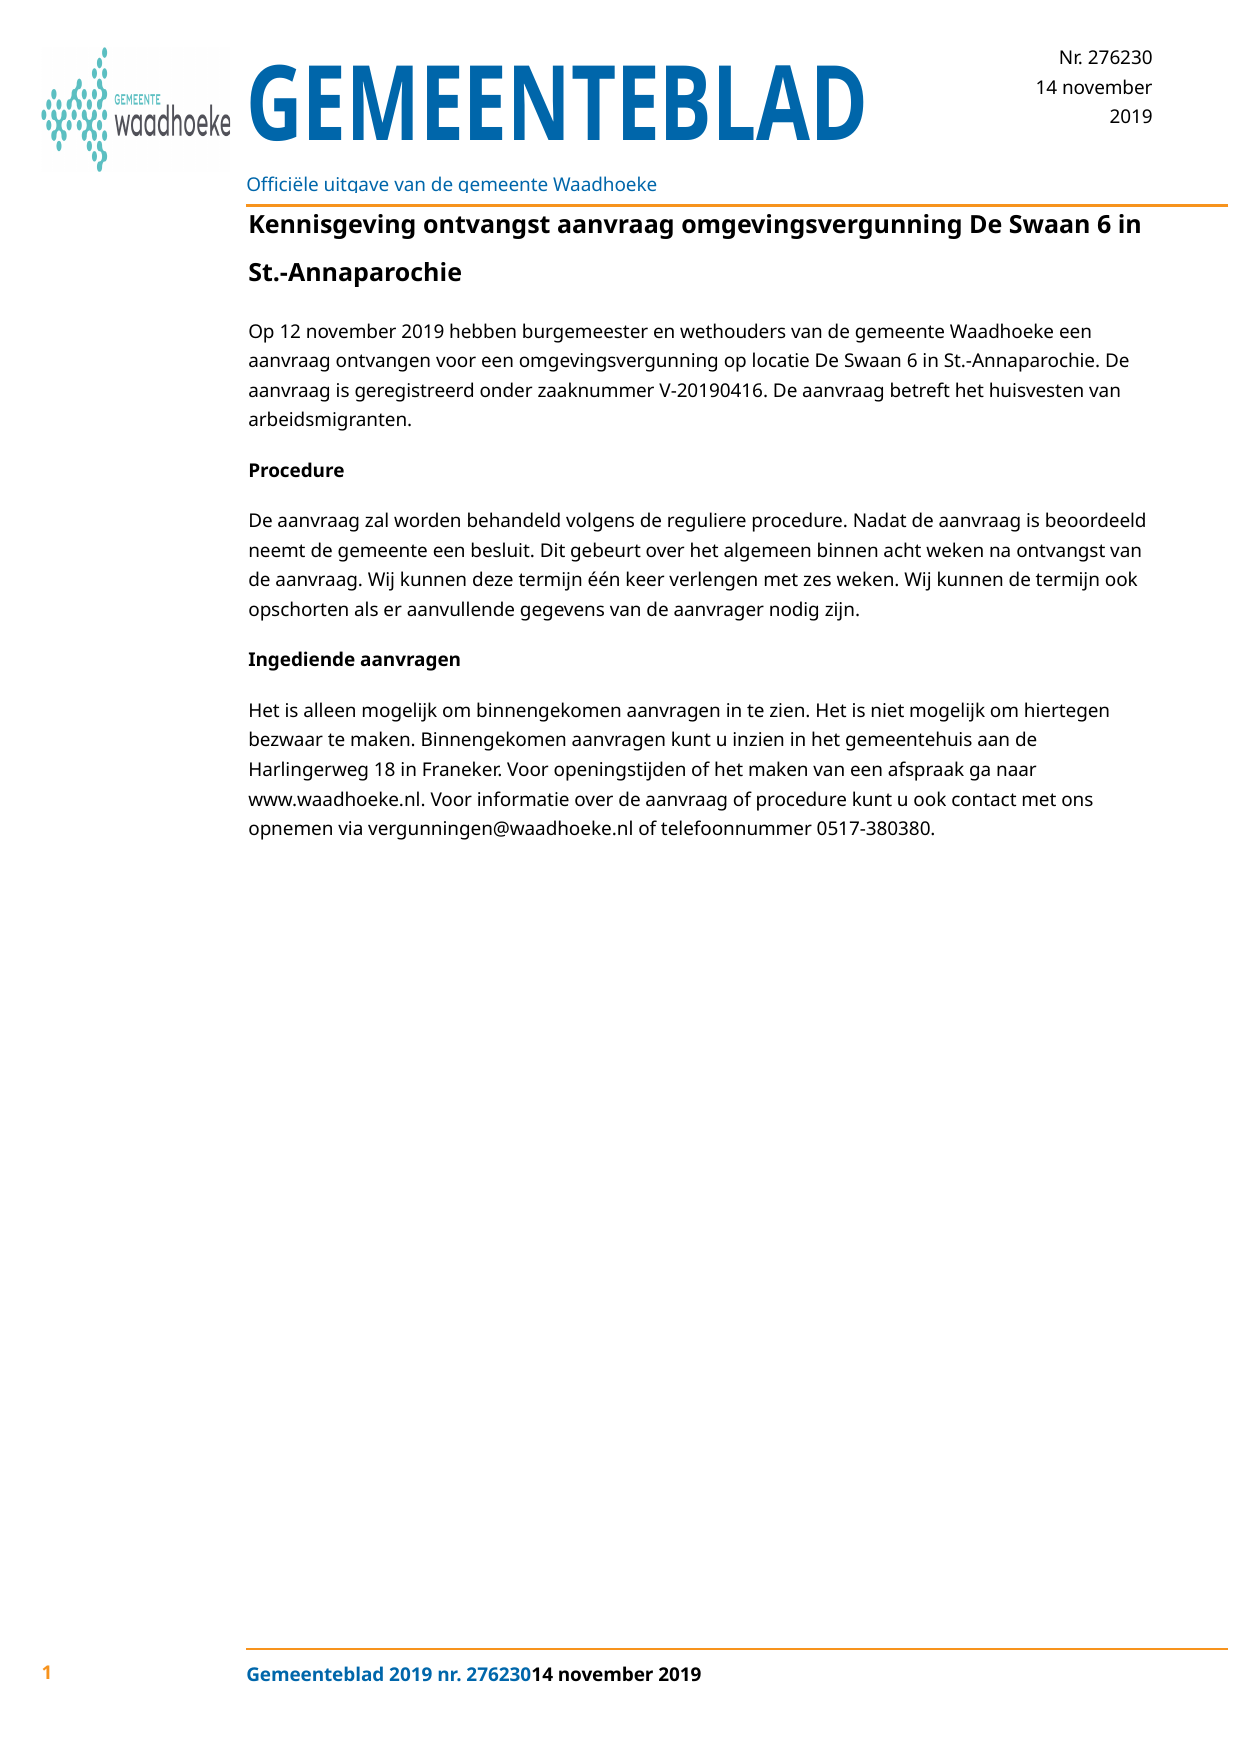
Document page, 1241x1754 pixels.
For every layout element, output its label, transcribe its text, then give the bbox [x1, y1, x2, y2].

picture [41, 47, 231, 172]
text Procedure [248, 457, 1152, 483]
text De aanvraag zal worden behandeld volgens de reguliere procedure. Nadat de aanvraag is beoordeeld neemt de gemeente een besluit. Dit gebeurt over het algemeen binnen acht weken na ontvangst van de aanvraag. Wij kunnen deze termijn één keer verlengen met zes weken. Wij kunnen de termijn ook opschorten als er aanvullende gegevens van de aanvrager nodig zijn. [248, 507, 1152, 622]
text Het is alleen mogelijk om binnengekomen aanvragen in te zien. Het is niet mogelijk om hiertegen bezwaar te maken. Binnengekomen aanvragen kunt u inzien in het gemeentehuis aan de Harlingerweg 18 in Franeker. Voor openingstijden of het maken van een afspraak ga naar www.waadhoeke.nl. Voor informatie over de aanvraag of procedure kunt u ook contact met ons opnemen via vergunningen@waadhoeke.nl of telefoonnummer 0517-380380. [248, 697, 1152, 841]
text Ingediende aanvragen [248, 647, 1152, 672]
text Op 12 november 2019 hebben burgemeester en wethouders van de gemeente Waadhoeke een aanvraag ontvangen voor een omgevingsvergunning op locatie De Swaan 6 in St.-Annaparochie. De aanvraag is geregistreerd onder zaaknummer V-20190416. De aanvraag betreft het huisvesten van arbeidsmigranten. [248, 318, 1152, 432]
text Kennisgeving ontvangst aanvraag omgevingsvergunning De Swaan 6 in St.-Annaparochie [248, 207, 1152, 288]
